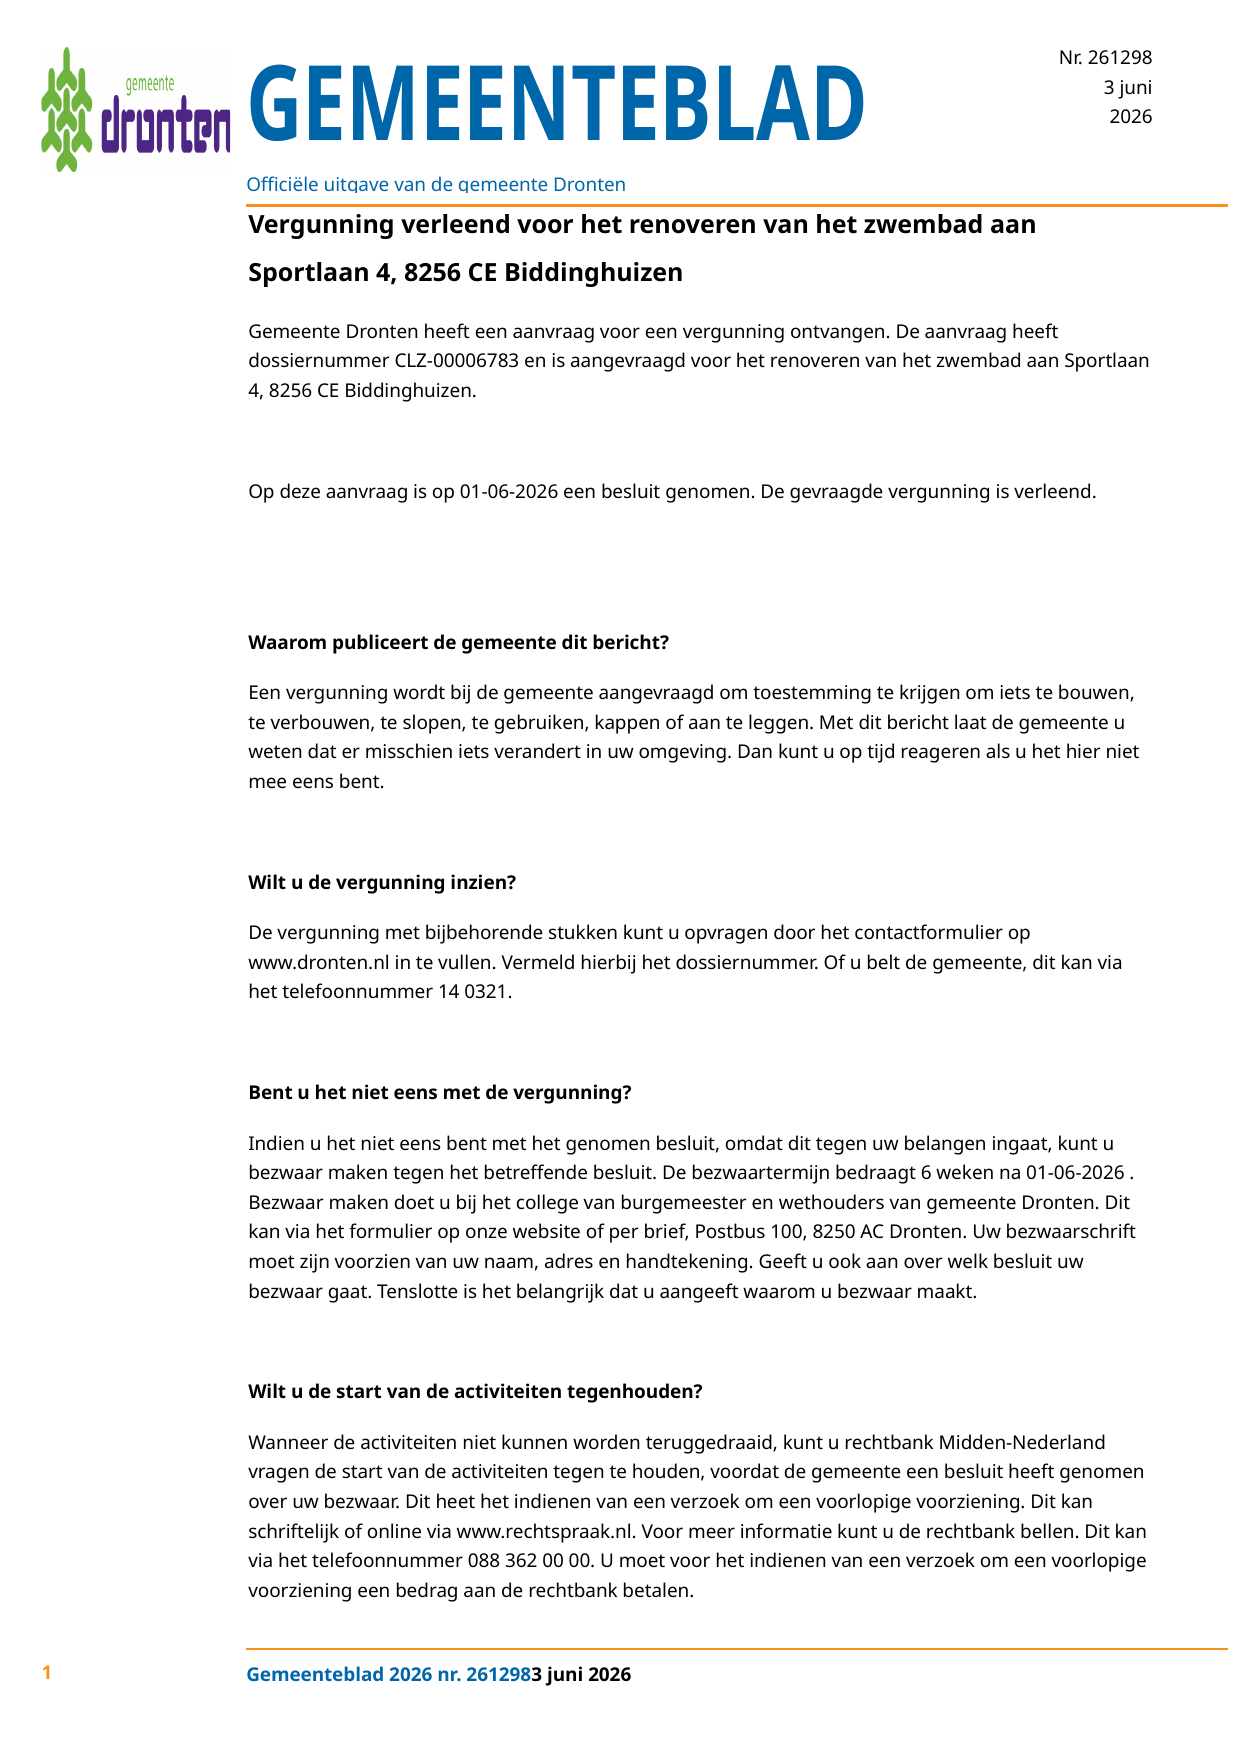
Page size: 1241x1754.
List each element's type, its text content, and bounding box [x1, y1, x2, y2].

text Wilt u de start van de activiteiten tegenhouden? [248, 1379, 1152, 1404]
picture [41, 47, 231, 172]
text Indien u het niet eens bent met het genomen besluit, omdat dit tegen uw belangen ingaat, kunt u bezwaar maken tegen het betreffende besluit. De bezwaartermijn bedraagt 6 weken na 01-06-2026 . Bezwaar maken doet u bij het college van burgemeester en wethouders van gemeente Dronten. Dit kan via het formulier op onze website of per brief, Postbus 100, 8250 AC Dronten. Uw bezwaarschrift moet zijn voorzien van uw naam, adres en handtekening. Geeft u ook aan over welk besluit uw bezwaar gaat. Tenslotte is het belangrijk dat u aangeeft waarom u bezwaar maakt. [248, 1130, 1152, 1304]
text Vergunning verleend voor het renoveren van het zwembad aan Sportlaan 4, 8256 CE Biddinghuizen [248, 207, 1152, 288]
text Gemeente Dronten heeft een aanvraag voor een vergunning ontvangen. De aanvraag heeft dossiernummer CLZ-00006783 en is aangevraagd voor het renoveren van het zwembad aan Sportlaan 4, 8256 CE Biddinghuizen. [248, 318, 1152, 403]
text De vergunning met bijbehorende stukken kunt u opvragen door het contactformulier op www.dronten.nl in te vullen. Vermeld hierbij het dossiernummer. Of u belt de gemeente, dit kan via het telefoonnummer 14 0321. [248, 919, 1152, 1004]
text Wilt u de vergunning inzien? [248, 869, 1152, 895]
text Bent u het niet eens met de vergunning? [248, 1079, 1152, 1105]
text Een vergunning wordt bij de gemeente aangevraagd om toestemming te krijgen om iets te bouwen, te verbouwen, te slopen, te gebruiken, kappen of aan te leggen. Met dit bericht laat de gemeente u weten dat er misschien iets verandert in uw omgeving. Dan kunt u op tijd reageren als u het hier niet mee eens bent. [248, 679, 1152, 794]
text Waarom publiceert de gemeente dit bericht? [248, 629, 1152, 655]
text Op deze aanvraag is op 01-06-2026 een besluit genomen. De gevraagde vergunning is verleend. [248, 478, 1152, 504]
text Wanneer de activiteiten niet kunnen worden teruggedraaid, kunt u rechtbank Midden-Nederland vragen de start van de activiteiten tegen te houden, voordat de gemeente een besluit heeft genomen over uw bezwaar. Dit heet het indienen van een verzoek om een voorlopige voorziening. Dit kan schriftelijk of online via www.rechtspraak.nl. Voor meer informatie kunt u de rechtbank bellen. Dit kan via het telefoonnummer 088 362 00 00. U moet voor het indienen van een verzoek om een voorlopige voorziening een bedrag aan de rechtbank betalen. [248, 1429, 1152, 1603]
